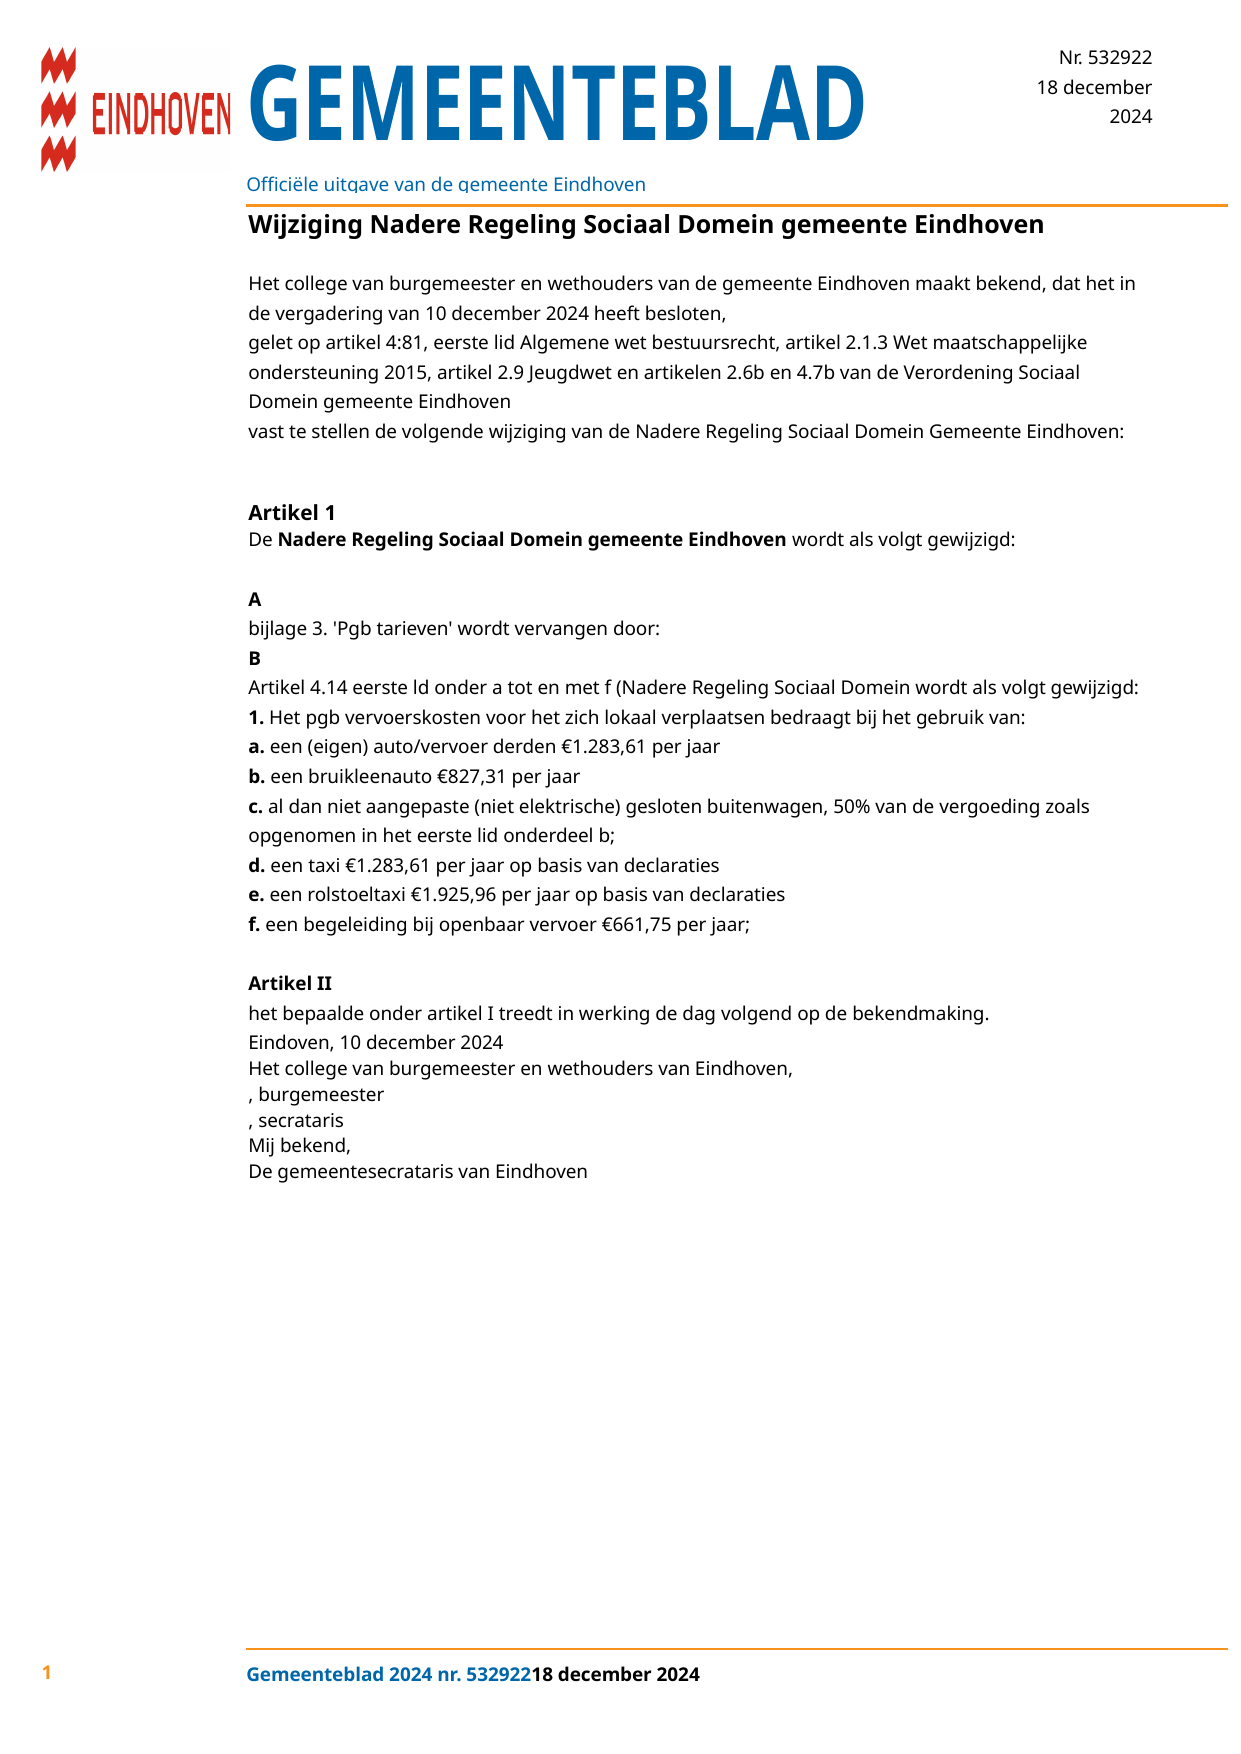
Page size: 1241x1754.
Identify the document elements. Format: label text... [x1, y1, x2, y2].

text gelet op artikel 4:81, eerste lid Algemene wet bestuursrecht, artikel 2.1.3 Wet maatschappelijke ondersteuning 2015, artikel 2.9 Jeugdwet en artikelen 2.6b en 4.7b van de Verordening Sociaal Domein gemeente Eindhoven [248, 329, 1152, 414]
text B [248, 645, 1152, 671]
text Artikel 4.14 eerste ld onder a tot en met f (Nadere Regeling Sociaal Domein wordt als volgt gewijzigd: [248, 674, 1152, 700]
text Artikel II [248, 970, 1152, 996]
text vast te stellen de volgende wijziging van de Nadere Regeling Sociaal Domein Gemeente Eindhoven: [248, 418, 1152, 444]
text c. al dan niet aangepaste (niet elektrische) gesloten buitenwagen, 50% van de vergoeding zoals opgenomen in het eerste lid onderdeel b; [248, 793, 1152, 848]
text De gemeentesecrataris van Eindhoven [248, 1158, 1152, 1184]
text f. een begeleiding bij openbaar vervoer €661,75 per jaar; [248, 911, 1152, 937]
text het bepaalde onder artikel I treedt in werking de dag volgend op de bekendmaking. [248, 1000, 1152, 1026]
text a. een (eigen) auto/vervoer derden €1.283,61 per jaar [248, 734, 1152, 759]
text Wijziging Nadere Regeling Sociaal Domein gemeente Eindhoven [248, 207, 1152, 241]
text bijlage 3. 'Pgb tarieven' wordt vervangen door: [248, 615, 1152, 641]
text A [248, 586, 1152, 612]
text Artikel 1 [248, 498, 1152, 527]
text Het college van burgemeester en wethouders van Eindhoven, [248, 1055, 1152, 1081]
text , secrataris [248, 1107, 1152, 1132]
text De Nadere Regeling Sociaal Domein gemeente Eindhoven wordt als volgt gewijzigd: [248, 527, 1152, 552]
text Mij bekend, [248, 1132, 1152, 1158]
picture [41, 47, 231, 172]
text 1. Het pgb vervoerskosten voor het zich lokaal verplaatsen bedraagt bij het gebruik van: [248, 704, 1152, 730]
text , burgemeester [248, 1081, 1152, 1107]
text e. een rolstoeltaxi €1.925,96 per jaar op basis van declaraties [248, 882, 1152, 907]
text Het college van burgemeester en wethouders van de gemeente Eindhoven maakt bekend, dat het in de vergadering van 10 december 2024 heeft besloten, [248, 270, 1152, 326]
text Eindoven, 10 december 2024 [248, 1029, 1152, 1055]
text d. een taxi €1.283,61 per jaar op basis van declaraties [248, 852, 1152, 878]
text b. een bruikleenauto €827,31 per jaar [248, 763, 1152, 789]
